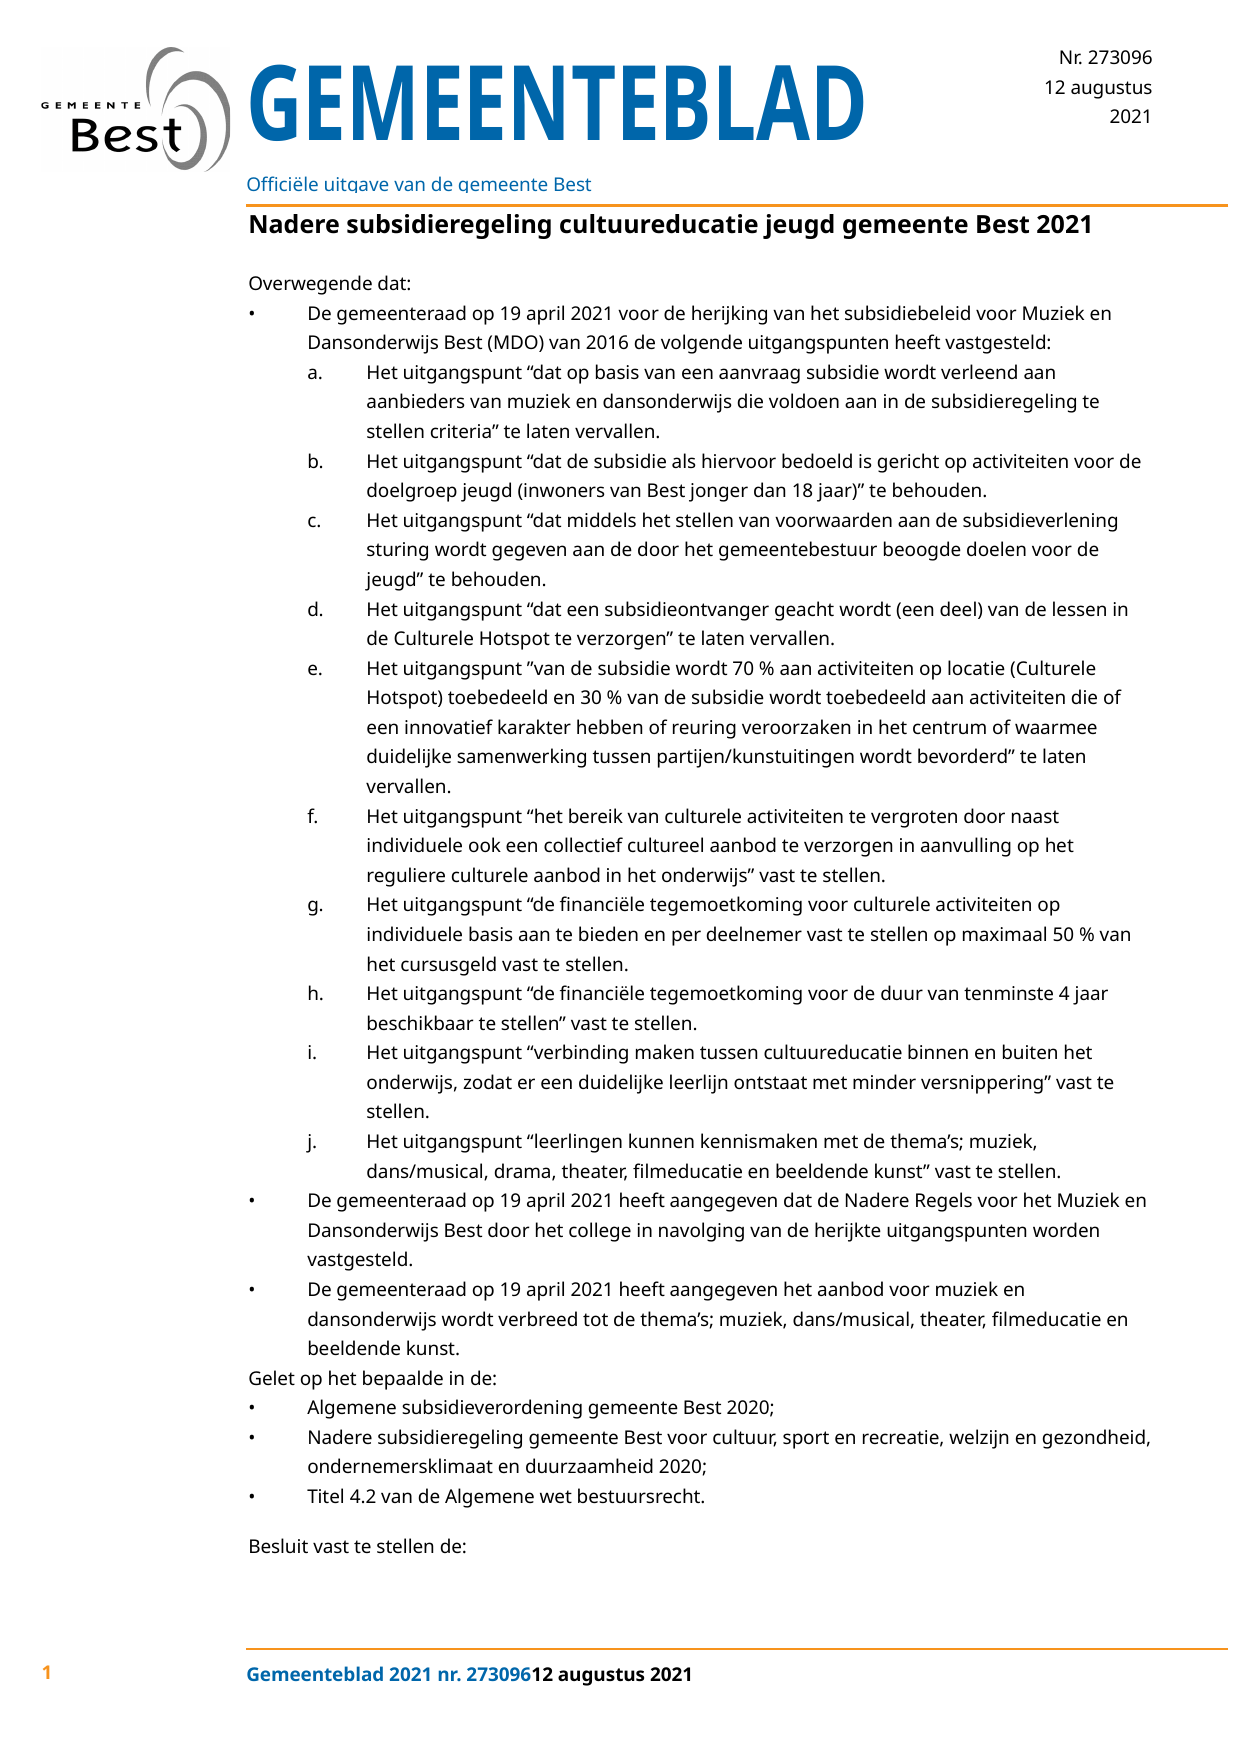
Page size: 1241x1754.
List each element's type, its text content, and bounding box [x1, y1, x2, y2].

list Het uitgangspunt “de financiële tegemoetkoming voor culturele activiteiten op individuele basis aan te bieden en per deelnemer vast te stellen op maximaal 50 % van het cursusgeld vast te stellen. [307, 892, 1152, 976]
list Het uitgangspunt “dat middels het stellen van voorwaarden aan de subsidieverlening sturing wordt gegeven aan de door het gemeentebestuur beoogde doelen voor de jeugd” te behouden. [307, 507, 1152, 592]
list Algemene subsidieverordening gemeente Best 2020; [248, 1394, 1152, 1420]
list Het uitgangspunt “leerlingen kunnen kennismaken met de thema’s; muziek, dans/musical, drama, theater, filmeducatie en beeldende kunst” vast te stellen. [307, 1128, 1152, 1183]
list Het uitgangspunt “dat een subsidieontvanger geacht wordt (een deel) van de lessen in de Culturele Hotspot te verzorgen” te laten vervallen. [307, 596, 1152, 651]
picture [41, 47, 231, 172]
text Gelet op het bepaalde in de: [248, 1365, 1152, 1391]
text Nadere subsidieregeling cultuureducatie jeugd gemeente Best 2021 [248, 207, 1152, 241]
list Titel 4.2 van de Algemene wet bestuursrecht. [248, 1483, 1152, 1509]
list Het uitgangspunt “verbinding maken tussen cultuureducatie binnen en buiten het onderwijs, zodat er een duidelijke leerlijn ontstaat met minder versnippering” vast te stellen. [307, 1039, 1152, 1124]
list De gemeenteraad op 19 april 2021 heeft aangegeven het aanbod voor muziek en dansonderwijs wordt verbreed tot de thema’s; muziek, dans/musical, theater, filmeducatie en beeldende kunst. [248, 1276, 1152, 1361]
list Nadere subsidieregeling gemeente Best voor cultuur, sport en recreatie, welzijn en gezondheid, ondernemersklimaat en duurzaamheid 2020; [248, 1424, 1152, 1479]
list De gemeenteraad op 19 april 2021 voor de herijking van het subsidiebeleid voor Muziek en Dansonderwijs Best (MDO) van 2016 de volgende uitgangspunten heeft vastgesteld: [248, 300, 1152, 355]
text Overwegende dat: [248, 270, 1152, 296]
list Het uitgangspunt “dat de subsidie als hiervoor bedoeld is gericht op activiteiten voor de doelgroep jeugd (inwoners van Best jonger dan 18 jaar)” te behouden. [307, 448, 1152, 503]
list Het uitgangspunt “het bereik van culturele activiteiten te vergroten door naast individuele ook een collectief cultureel aanbod te verzorgen in aanvulling op het reguliere culturele aanbod in het onderwijs” vast te stellen. [307, 803, 1152, 888]
list Het uitgangspunt “dat op basis van een aanvraag subsidie wordt verleend aan aanbieders van muziek en dansonderwijs die voldoen aan in de subsidieregeling te stellen criteria” te laten vervallen. [307, 359, 1152, 444]
list Het uitgangspunt “de financiële tegemoetkoming voor de duur van tenminste 4 jaar beschikbaar te stellen” vast te stellen. [307, 980, 1152, 1036]
list De gemeenteraad op 19 april 2021 heeft aangegeven dat de Nadere Regels voor het Muziek en Dansonderwijs Best door het college in navolging van de herijkte uitgangspunten worden vastgesteld. [248, 1187, 1152, 1272]
list Het uitgangspunt ”van de subsidie wordt 70 % aan activiteiten op locatie (Culturele Hotspot) toebedeeld en 30 % van de subsidie wordt toebedeeld aan activiteiten die of een innovatief karakter hebben of reuring veroorzaken in het centrum of waarmee duidelijke samenwerking tussen partijen/kunstuitingen wordt bevorderd” te laten vervallen. [307, 655, 1152, 799]
text Besluit vast te stellen de: [248, 1533, 1152, 1559]
